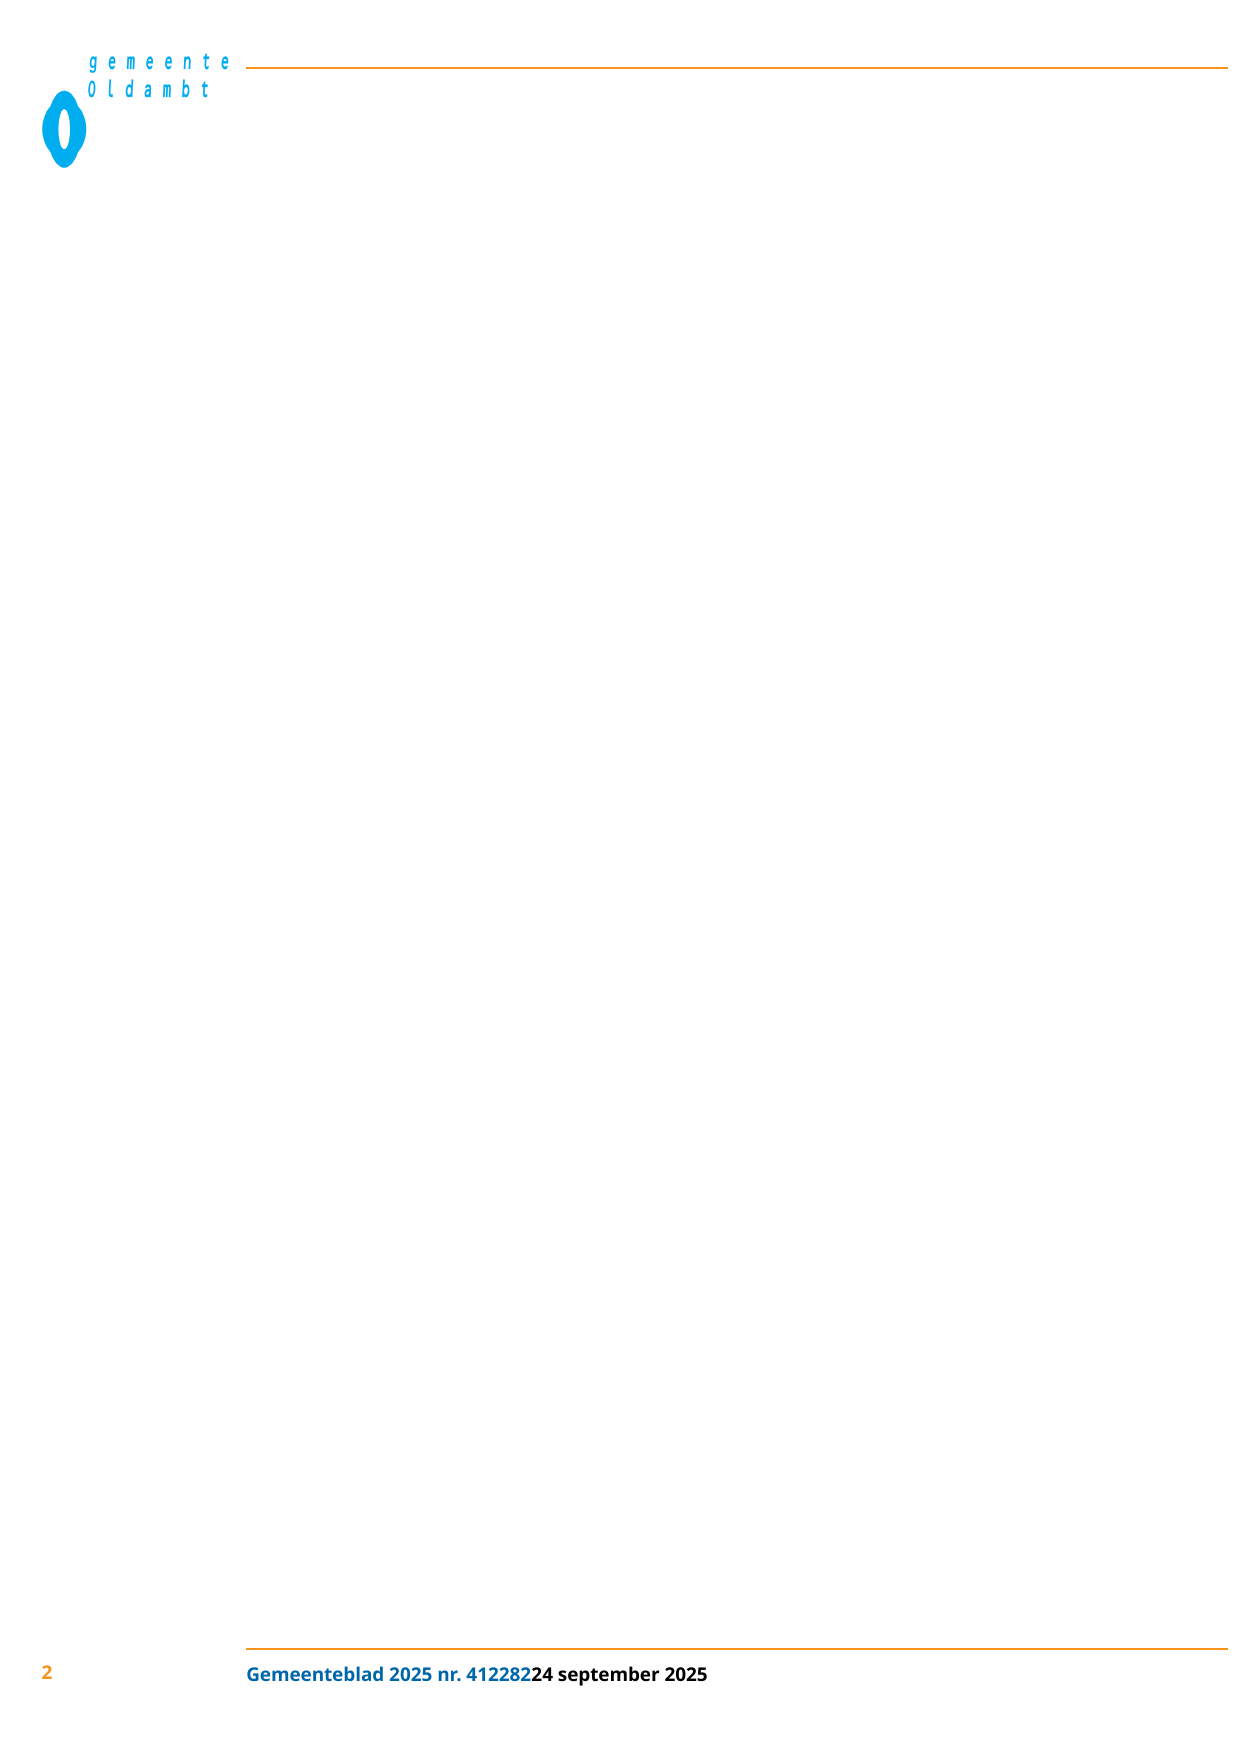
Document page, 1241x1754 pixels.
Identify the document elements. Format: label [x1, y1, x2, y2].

picture [41, 47, 231, 172]
